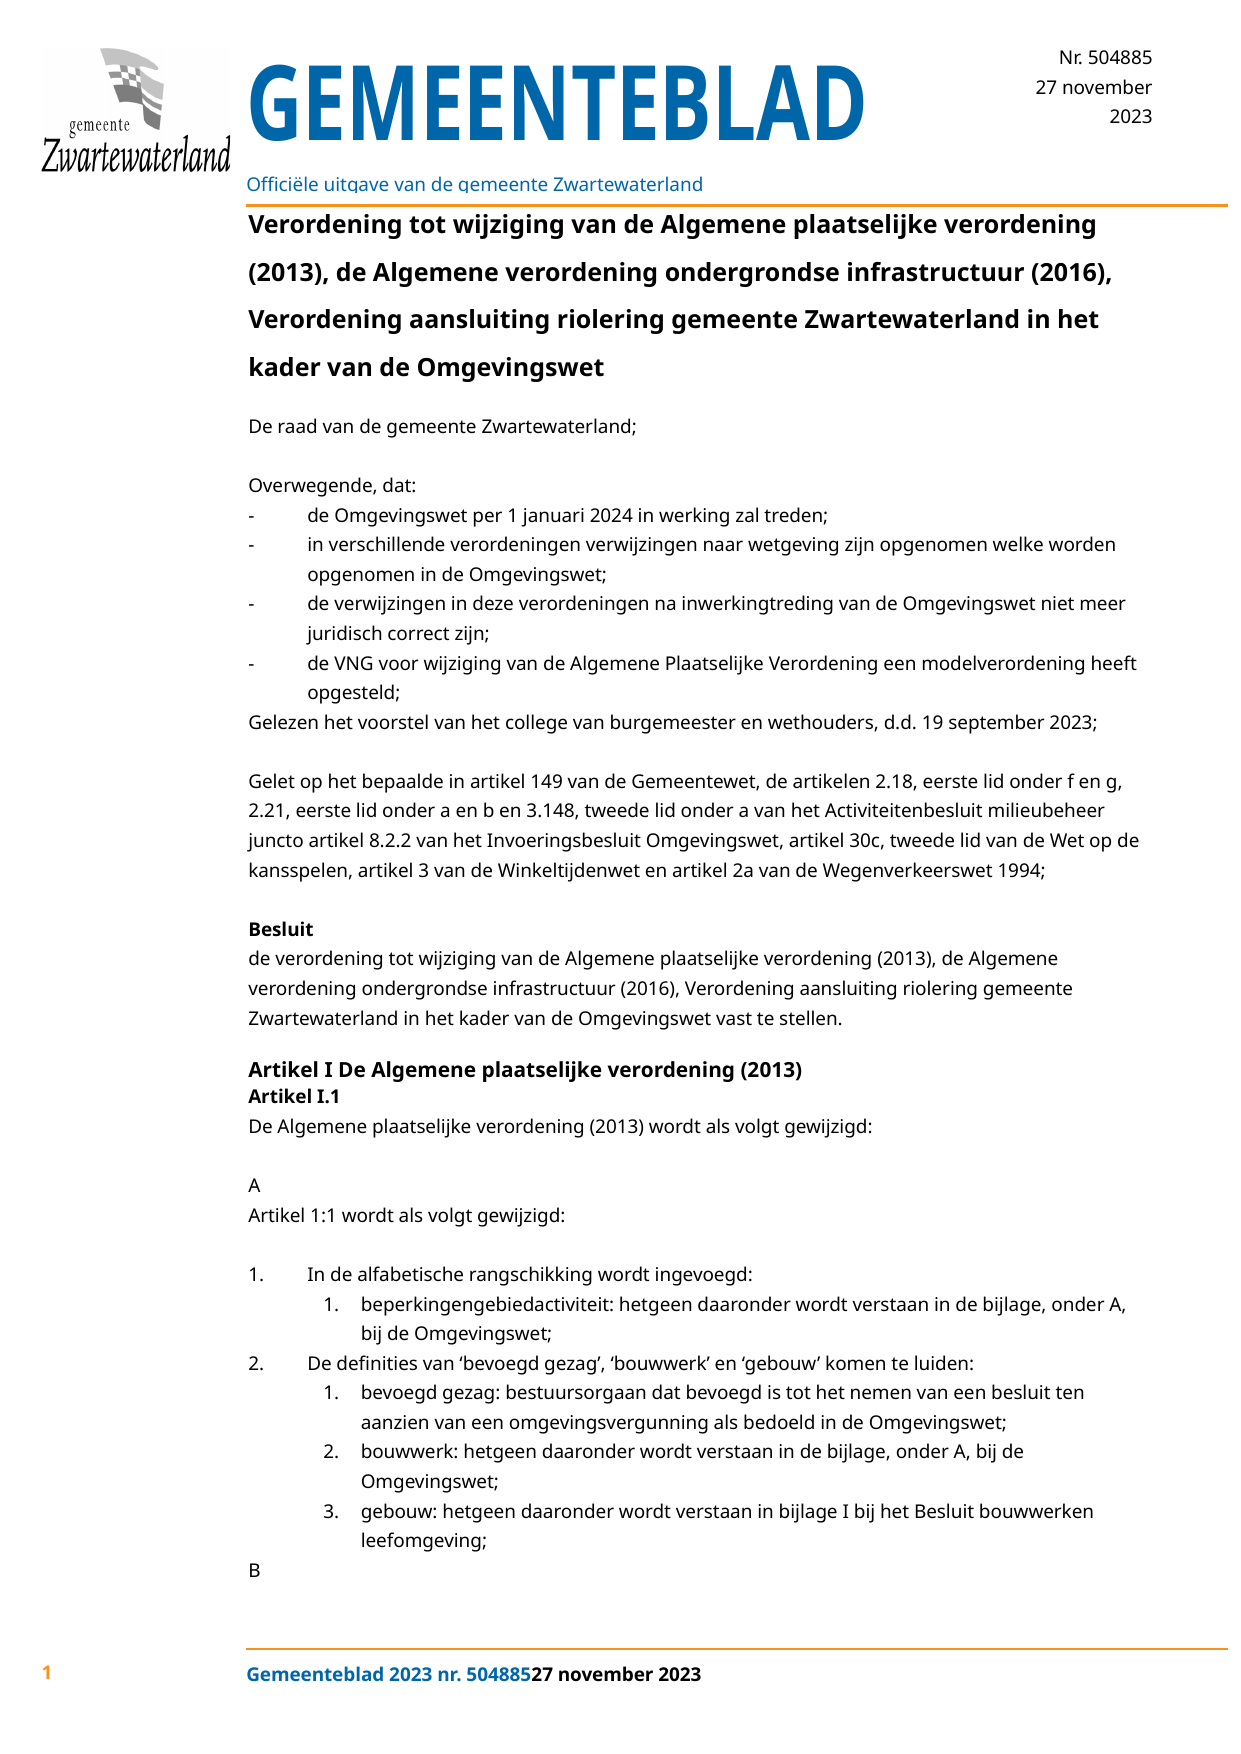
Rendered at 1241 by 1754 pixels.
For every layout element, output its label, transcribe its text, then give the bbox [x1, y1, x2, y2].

picture [41, 47, 231, 172]
list in verschillende verordeningen verwijzingen naar wetgeving zijn opgenomen welke worden opgenomen in de Omgevingswet; [248, 531, 1152, 587]
text Verordening tot wijziging van de Algemene plaatselijke verordening (2013), de Algemene verordening ondergrondse infrastructuur (2016), Verordening aansluiting riolering gemeente Zwartewaterland in het kader van de Omgevingswet [248, 207, 1152, 384]
text Artikel 1:1 wordt als volgt gewijzigd: [248, 1202, 1152, 1228]
list de VNG voor wijziging van de Algemene Plaatselijke Verordening een modelverordening heeft opgesteld; [248, 650, 1152, 705]
list de Omgevingswet per 1 januari 2024 in werking zal treden; [248, 502, 1152, 528]
text De Algemene plaatselijke verordening (2013) wordt als volgt gewijzigd: [248, 1113, 1152, 1139]
list gebouw: hetgeen daaronder wordt verstaan in bijlage I bij het Besluit bouwwerken leefomgeving; [323, 1498, 1152, 1553]
text A [248, 1172, 1152, 1198]
text Artikel I.1 [248, 1084, 1152, 1109]
text B [248, 1557, 1152, 1583]
list beperkingengebiedactiviteit: hetgeen daaronder wordt verstaan in de bijlage, onder A, bij de Omgevingswet; [323, 1291, 1152, 1346]
text Overwegende, dat: [248, 472, 1152, 498]
text de verordening tot wijziging van de Algemene plaatselijke verordening (2013), de Algemene verordening ondergrondse infrastructuur (2016), Verordening aansluiting riolering gemeente Zwartewaterland in het kader van de Omgevingswet vast te stellen. [248, 946, 1152, 1031]
text Gelet op het bepaalde in artikel 149 van de Gemeentewet, de artikelen 2.18, eerste lid onder f en g, 2.21, eerste lid onder a en b en 3.148, tweede lid onder a van het Activiteitenbesluit milieubeheer juncto artikel 8.2.2 van het Invoeringsbesluit Omgevingswet, artikel 30c, tweede lid van de Wet op de kansspelen, artikel 3 van de Winkeltijdenwet en artikel 2a van de Wegenverkeerswet 1994; [248, 768, 1152, 883]
text Gelezen het voorstel van het college van burgemeester en wethouders, d.d. 19 september 2023; [248, 709, 1152, 735]
list bouwwerk: hetgeen daaronder wordt verstaan in de bijlage, onder A, bij de Omgevingswet; [323, 1439, 1152, 1494]
text Artikel I De Algemene plaatselijke verordening (2013) [248, 1055, 1152, 1084]
text De raad van de gemeente Zwartewaterland; [248, 413, 1152, 439]
list De definities van ‘bevoegd gezag’, ‘bouwwerk’ en ‘gebouw’ komen te luiden: [248, 1350, 1152, 1376]
text Besluit [248, 916, 1152, 942]
list de verwijzingen in deze verordeningen na inwerkingtreding van de Omgevingswet niet meer juridisch correct zijn; [248, 591, 1152, 646]
list In de alfabetische rangschikking wordt ingevoegd: [248, 1261, 1152, 1287]
list bevoegd gezag: bestuursorgaan dat bevoegd is tot het nemen van een besluit ten aanzien van een omgevingsvergunning als bedoeld in de Omgevingswet; [323, 1379, 1152, 1435]
